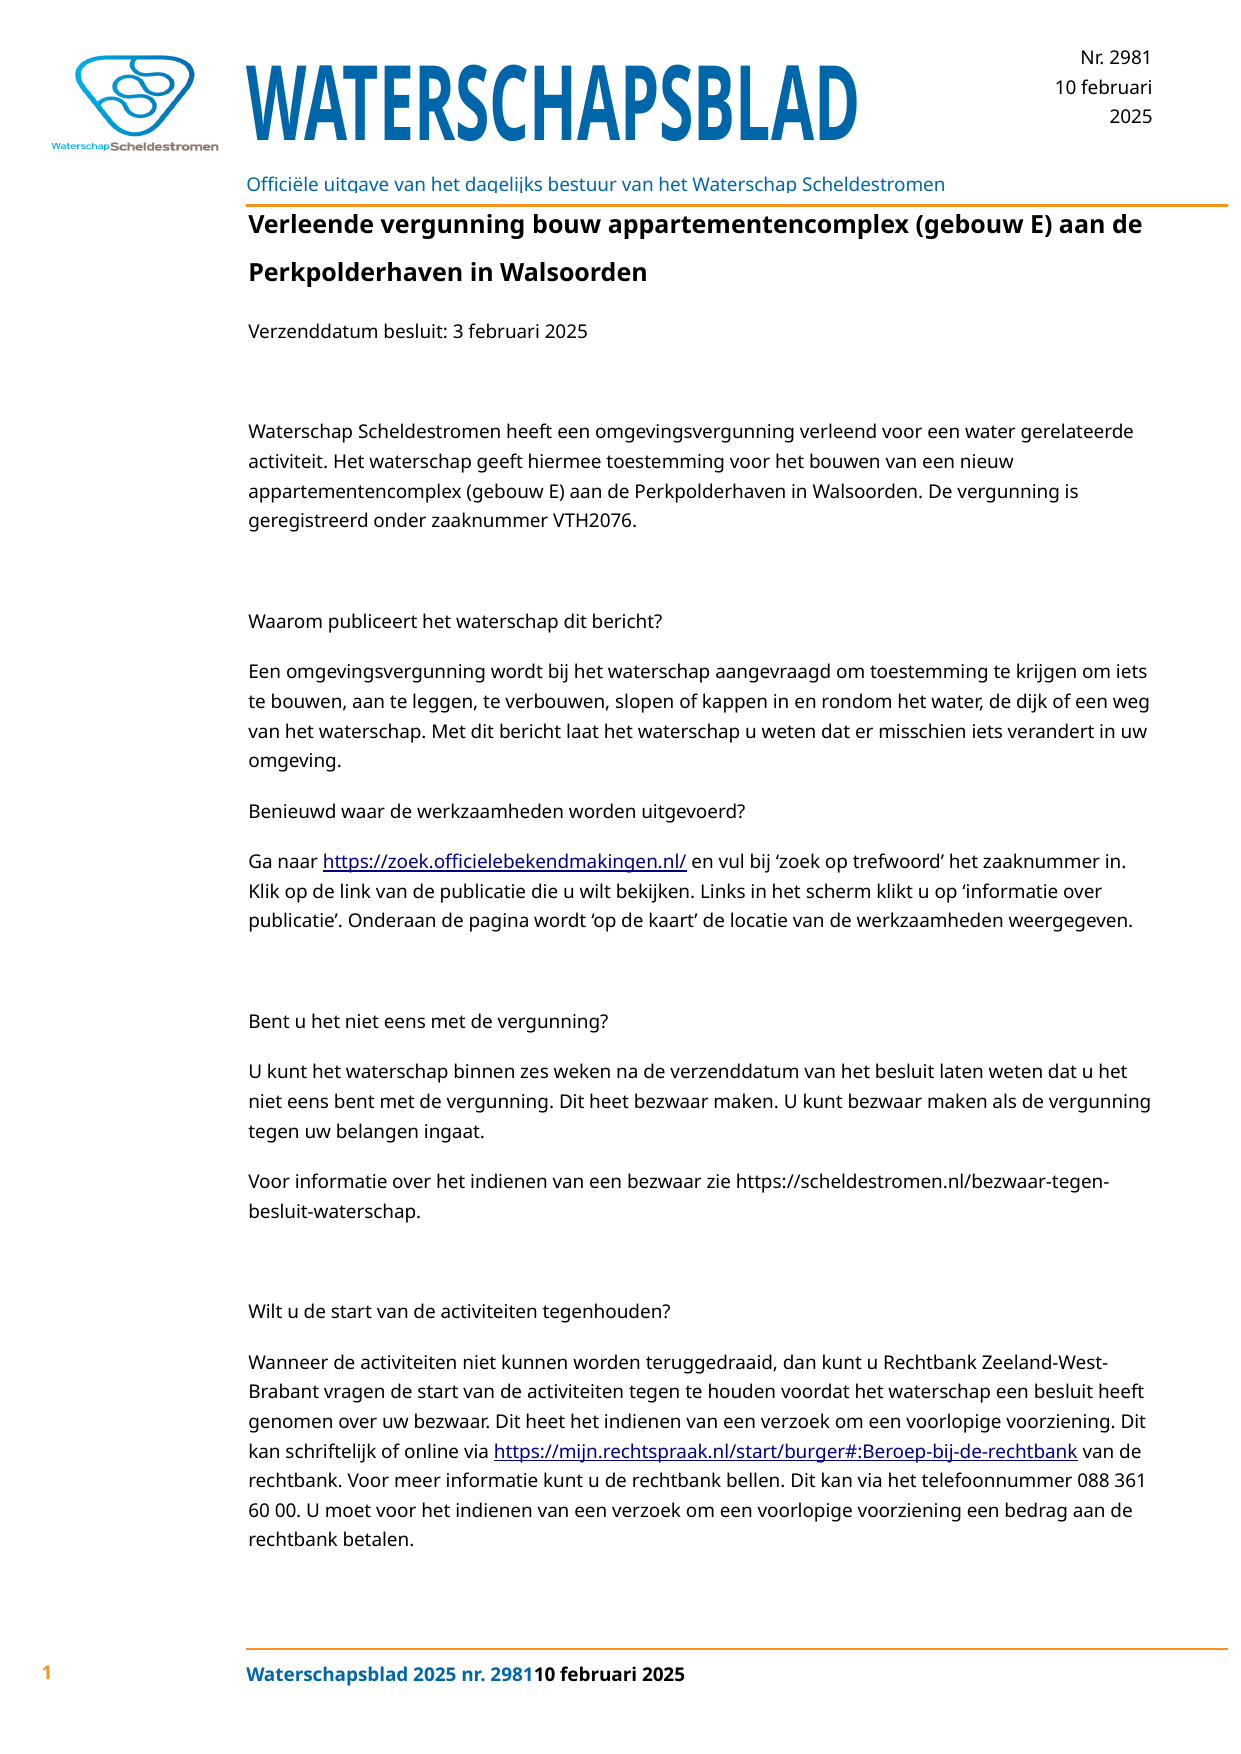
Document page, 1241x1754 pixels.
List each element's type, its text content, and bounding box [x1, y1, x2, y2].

text U kunt het waterschap binnen zes weken na de verzenddatum van het besluit laten weten dat u het niet eens bent met de vergunning. Dit heet bezwaar maken. U kunt bezwaar maken als de vergunning tegen uw belangen ingaat. [248, 1059, 1152, 1144]
text Wanneer de activiteiten niet kunnen worden teruggedraaid, dan kunt u Rechtbank Zeeland-West-Brabant vragen de start van de activiteiten tegen te houden voordat het waterschap een besluit heeft genomen over uw bezwaar. Dit heet het indienen van een verzoek om een voorlopige voorziening. Dit kan schriftelijk of online via https://mijn.rechtspraak.nl/start/burger#:Beroep-bij-de-rechtbank van de rechtbank. Voor meer informatie kunt u de rechtbank bellen. Dit kan via het telefoonnummer 088 361 60 00. U moet voor het indienen van een verzoek om een voorlopige voorziening een bedrag aan de rechtbank betalen. [248, 1349, 1152, 1552]
text Verzenddatum besluit: 3 februari 2025 [248, 318, 1152, 344]
picture [41, 47, 231, 172]
text Verleende vergunning bouw appartementencomplex (gebouw E) aan de Perkpolderhaven in Walsoorden [248, 207, 1152, 288]
text Bent u het niet eens met de vergunning? [248, 1008, 1152, 1034]
text Benieuwd waar de werkzaamheden worden uitgevoerd? [248, 798, 1152, 824]
text Een omgevingsvergunning wordt bij het waterschap aangevraagd om toestemming te krijgen om iets te bouwen, aan te leggen, te verbouwen, slopen of kappen in en rondom het water, de dijk of een weg van het waterschap. Met dit bericht laat het waterschap u weten dat er misschien iets verandert in uw omgeving. [248, 659, 1152, 773]
text Ga naar https://zoek.officielebekendmakingen.nl/ en vul bij ‘zoek op trefwoord’ het zaaknummer in. Klik op de link van de publicatie die u wilt bekijken. Links in het scherm klikt u op ‘informatie over publicatie’. Onderaan de pagina wordt ‘op de kaart’ de locatie van de werkzaamheden weergegeven. [248, 848, 1152, 933]
text Wilt u de start van de activiteiten tegenhouden? [248, 1299, 1152, 1324]
text Waarom publiceert het waterschap dit bericht? [248, 608, 1152, 634]
text Waterschap Scheldestromen heeft een omgevingsvergunning verleend voor een water gerelateerde activiteit. Het waterschap geeft hiermee toestemming voor het bouwen van een nieuw appartementencomplex (gebouw E) aan de Perkpolderhaven in Walsoorden. De vergunning is geregistreerd onder zaaknummer VTH2076. [248, 419, 1152, 533]
text Voor informatie over het indienen van een bezwaar zie https://scheldestromen.nl/bezwaar-tegen-besluit-waterschap. [248, 1168, 1152, 1224]
